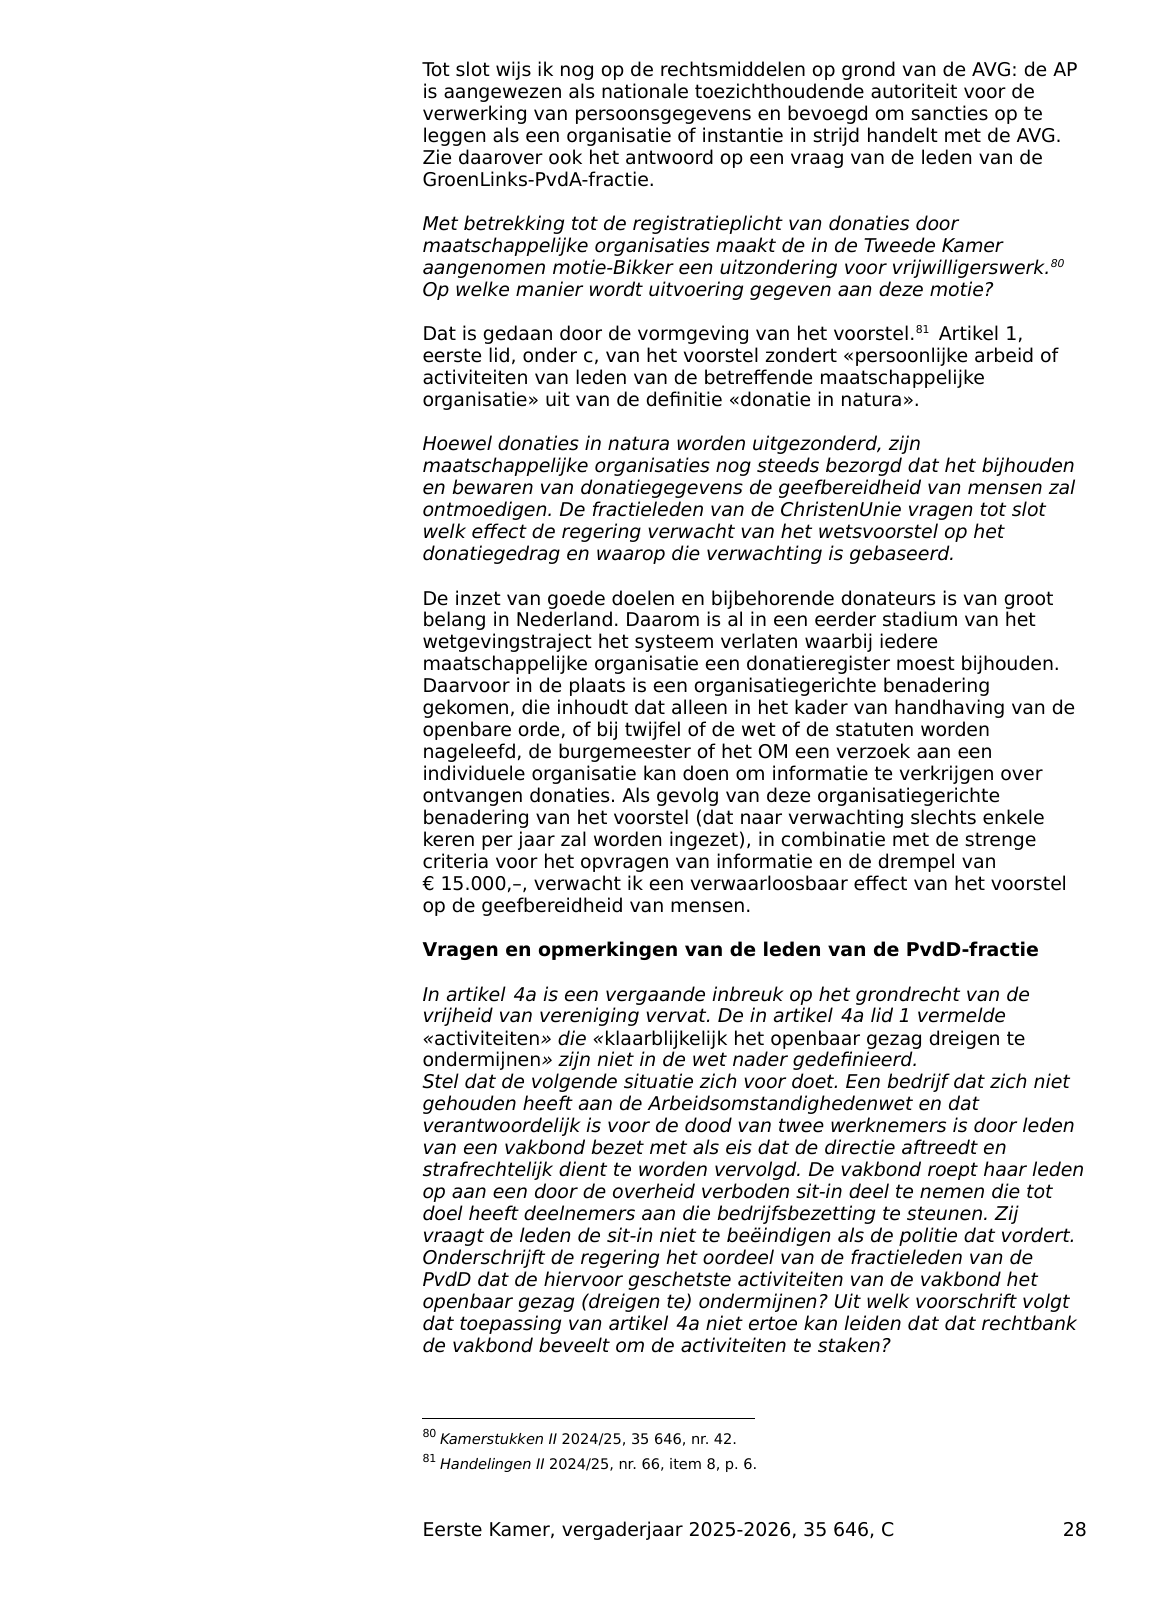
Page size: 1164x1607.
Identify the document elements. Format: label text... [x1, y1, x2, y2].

text Kamerstukken II 2024/25, 35 646, nr. 42. [422, 1427, 1087, 1449]
text Stel dat de volgende situatie zich voor doet. Een bedrijf dat zich niet gehouden heeft aan de Arbeidsomstandighedenwet en dat verantwoordelijk is voor de dood van twee werknemers is door leden van een vakbond bezet met als eis dat de directie aftreedt en strafrechtelijk dient te worden vervolgd. De vakbond roept haar leden op aan een door de overheid verboden sit-in deel te nemen die tot doel heeft deelnemers aan die bedrijfsbezetting te steunen. Zij vraagt de leden de sit-in niet te beëindigen als de politie dat vordert. [422, 1071, 1087, 1247]
text In artikel 4a is een vergaande inbreuk op het grondrecht van de vrijheid van vereniging vervat. De in artikel 4a lid 1 vermelde «activiteiten» die «klaarblijkelijk het openbaar gezag dreigen te ondermijnen» zijn niet in de wet nader gedefinieerd. [422, 983, 1087, 1071]
text Hoewel donaties in natura worden uitgezonderd, zijn maatschappelijke organisaties nog steeds bezorgd dat het bijhouden en bewaren van donatiegegevens de geefbereidheid van mensen zal ontmoedigen. De fractieleden van de ChristenUnie vragen tot slot welk effect de regering verwacht van het wetsvoorstel op het donatiegedrag en waarop die verwachting is gebaseerd. [422, 433, 1087, 565]
subtitle Vragen en opmerkingen van de leden van de PvdD-fractie [422, 939, 1087, 961]
text Dat is gedaan door de vormgeving van het voorstel. Artikel 1, eerste lid, onder c, van het voorstel zondert «persoonlijke arbeid of activiteiten van leden van de betreffende maatschappelijke organisatie» uit van de definitie «donatie in natura». [422, 323, 1087, 411]
text De inzet van goede doelen en bijbehorende donateurs is van groot belang in Nederland. Daarom is al in een eerder stadium van het wetgevingstraject het systeem verlaten waarbij iedere maatschappelijke organisatie een donatieregister moest bijhouden. Daarvoor in de plaats is een organisatiegerichte benadering gekomen, die inhoudt dat alleen in het kader van handhaving van de openbare orde, of bij twijfel of de wet of de statuten worden nageleefd, de burgemeester of het OM een verzoek aan een individuele organisatie kan doen om informatie te verkrijgen over ontvangen donaties. Als gevolg van deze organisatiegerichte benadering van het voorstel (dat naar verwachting slechts enkele keren per jaar zal worden ingezet), in combinatie met de strenge criteria voor het opvragen van informatie en de drempel van € 15.000,–, verwacht ik een verwaarloosbaar effect van het voorstel op de geefbereidheid van mensen. [422, 587, 1087, 917]
text Onderschrijft de regering het oordeel van de fractieleden van de PvdD dat de hiervoor geschetste activiteiten van de vakbond het openbaar gezag (dreigen te) ondermijnen? Uit welk voorschrift volgt dat toepassing van artikel 4a niet ertoe kan leiden dat dat rechtbank de vakbond beveelt om de activiteiten te staken? [422, 1247, 1087, 1357]
text Handelingen II 2024/25, nr. 66, item 8, p. 6. [422, 1452, 1087, 1474]
text Met betrekking tot de registratieplicht van donaties door maatschappelijke organisaties maakt de in de Tweede Kamer aangenomen motie-Bikker een uitzondering voor vrijwilligerswerk. Op welke manier wordt uitvoering gegeven aan deze motie? [422, 213, 1087, 301]
text Tot slot wijs ik nog op de rechtsmiddelen op grond van de AVG: de AP is aangewezen als nationale toezichthoudende autoriteit voor de verwerking van persoonsgegevens en bevoegd om sancties op te leggen als een organisatie of instantie in strijd handelt met de AVG. Zie daarover ook het antwoord op een vraag van de leden van de GroenLinks-PvdA-fractie. [422, 59, 1087, 191]
